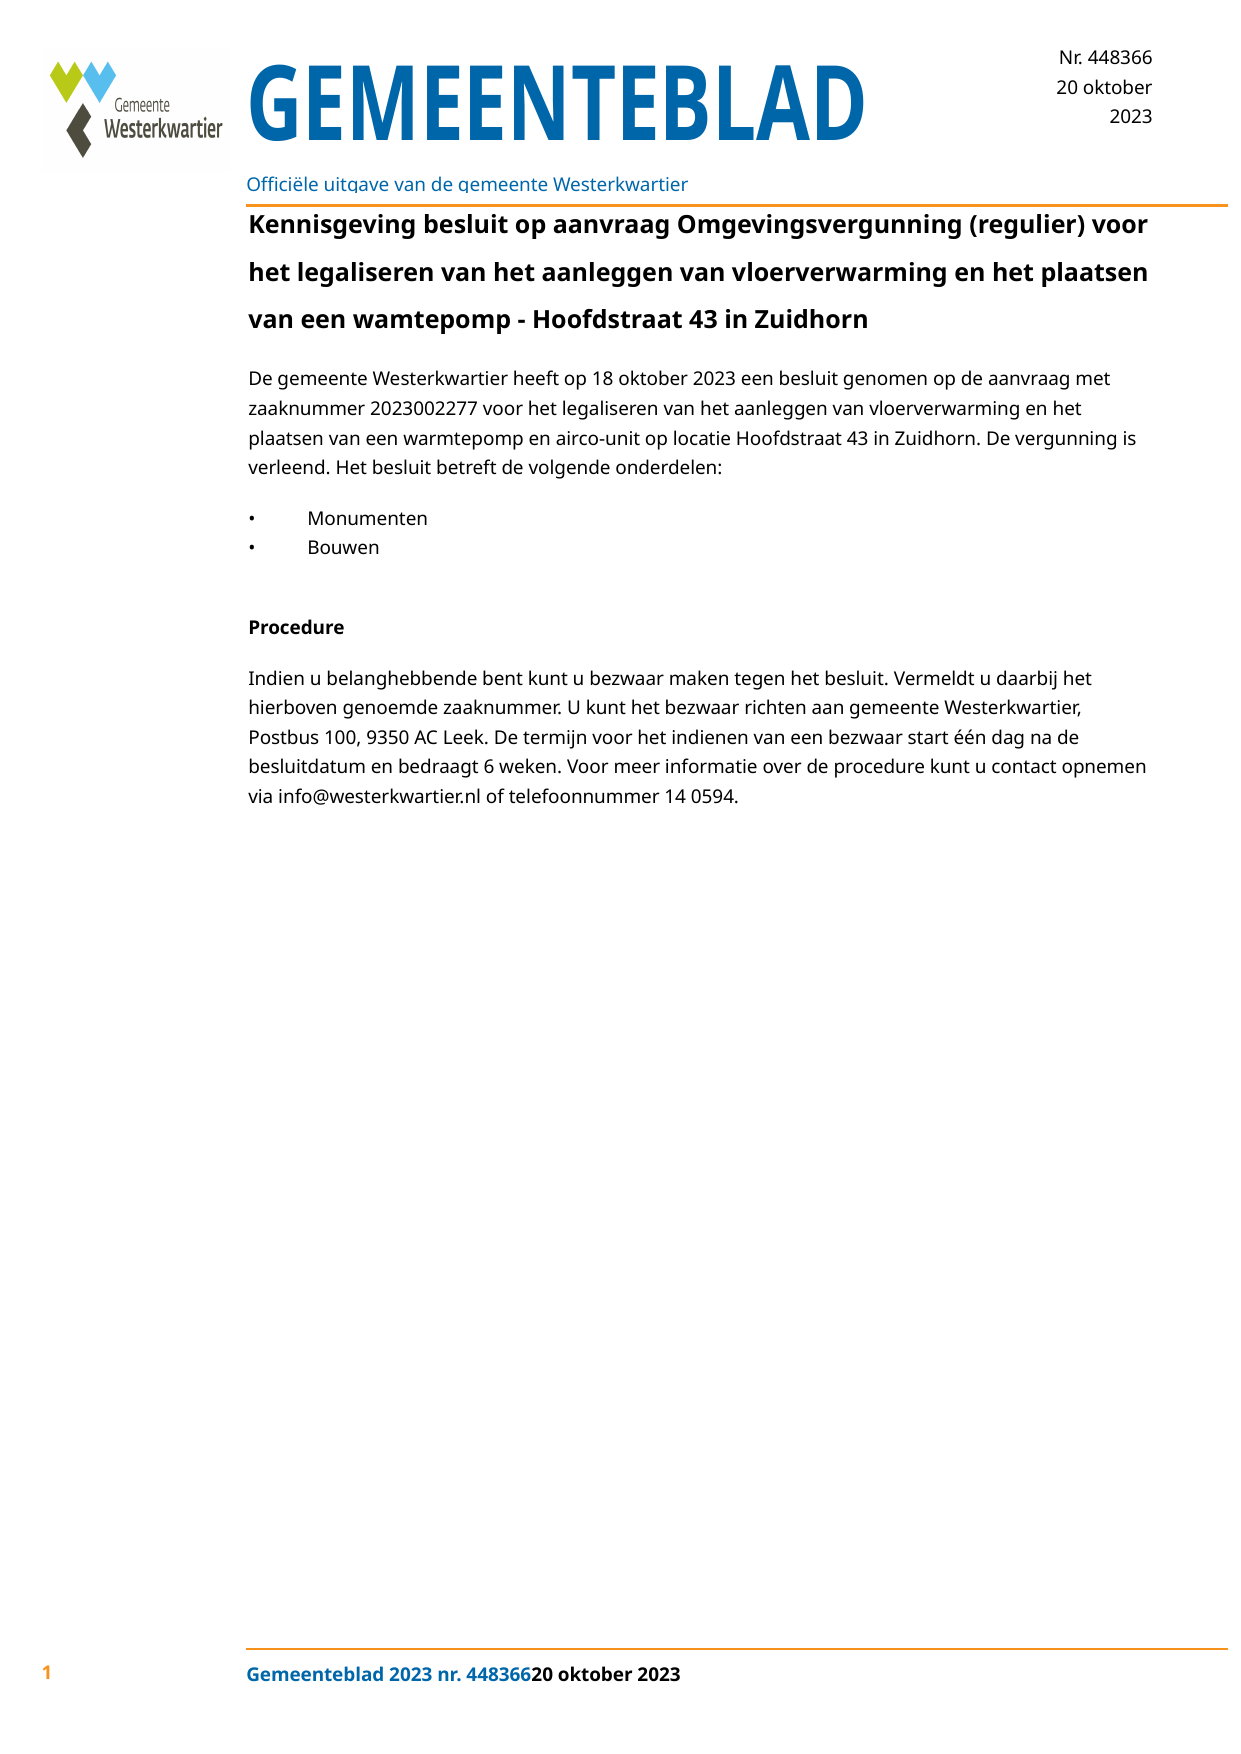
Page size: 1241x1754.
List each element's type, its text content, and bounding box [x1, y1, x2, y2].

text Procedure [248, 614, 1152, 640]
picture [41, 47, 231, 172]
text Indien u belanghebbende bent kunt u bezwaar maken tegen het besluit. Vermeldt u daarbij het hierboven genoemde zaaknummer. U kunt het bezwaar richten aan gemeente Westerkwartier, Postbus 100, 9350 AC Leek. De termijn voor het indienen van een bezwaar start één dag na de besluitdatum en bedraagt 6 weken. Voor meer informatie over de procedure kunt u contact opnemen via info@westerkwartier.nl of telefoonnummer 14 0594. [248, 665, 1152, 809]
list Bouwen [248, 534, 1152, 560]
list Monumenten [248, 505, 1152, 530]
text De gemeente Westerkwartier heeft op 18 oktober 2023 een besluit genomen op de aanvraag met zaaknummer 2023002277 voor het legaliseren van het aanleggen van vloerverwarming en het plaatsen van een warmtepomp en airco-unit op locatie Hoofdstraat 43 in Zuidhorn. De vergunning is verleend. Het besluit betreft de volgende onderdelen: [248, 366, 1152, 480]
text Kennisgeving besluit op aanvraag Omgevingsvergunning (regulier) voor het legaliseren van het aanleggen van vloerverwarming en het plaatsen van een wamtepomp - Hoofdstraat 43 in Zuidhorn [248, 207, 1152, 336]
